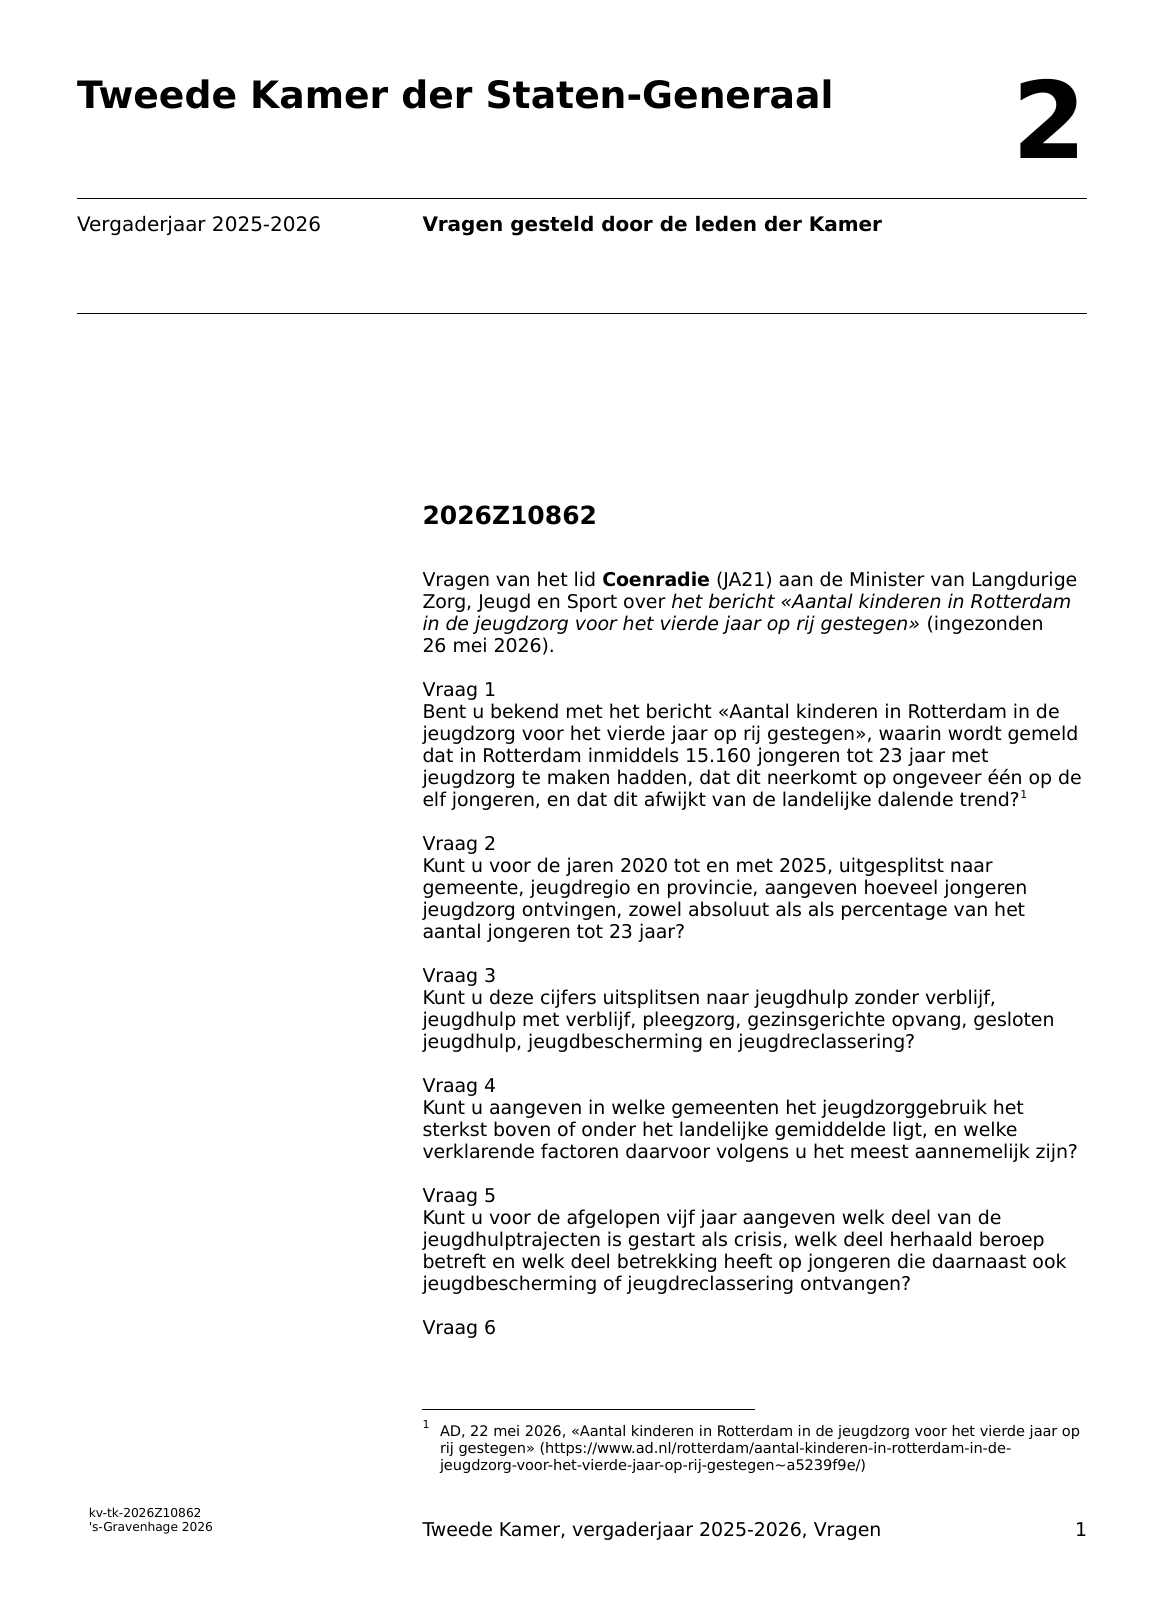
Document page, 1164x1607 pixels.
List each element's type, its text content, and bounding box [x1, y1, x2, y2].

text Vraag 4 [422, 1075, 1087, 1097]
text 's-Gravenhage 2026 [88, 1520, 323, 1534]
text Kunt u voor de afgelopen vijf jaar aangeven welk deel van de jeugdhulptrajecten is gestart als crisis, welk deel herhaald beroep betreft en welk deel betrekking heeft op jongeren die daarnaast ook jeugdbescherming of jeugdreclassering ontvangen? [422, 1207, 1087, 1295]
text Vraag 2 [422, 833, 1087, 855]
table_cell Vergaderjaar 2025-2026 [77, 199, 422, 313]
text Kunt u voor de jaren 2020 tot en met 2025, uitgesplitst naar gemeente, jeugdregio en provincie, aangeven hoeveel jongeren jeugdzorg ontvingen, zowel absoluut als als percentage van het aantal jongeren tot 23 jaar? [422, 855, 1087, 943]
text Kunt u deze cijfers uitsplitsen naar jeugdhulp zonder verblijf, jeugdhulp met verblijf, pleegzorg, gezinsgerichte opvang, gesloten jeugdhulp, jeugdbescherming en jeugdreclassering? [422, 987, 1087, 1053]
text Vraag 3 [422, 965, 1087, 987]
text Vragen van het lid Coenradie (JA21) aan de Minister van Langdurige Zorg, Jeugd en Sport over het bericht «Aantal kinderen in Rotterdam in de jeugdzorg voor het vierde jaar op rij gestegen» (ingezonden 26 mei 2026). [422, 569, 1087, 657]
table_cell Vragen gesteld door de leden der Kamer [422, 199, 1087, 313]
text Vraag 5 [422, 1185, 1087, 1207]
table_header Tweede Kamer der Staten-Generaal [77, 59, 886, 198]
text 2026Z10862 [422, 501, 1087, 531]
text Vraag 6 [422, 1317, 1087, 1339]
text kv-tk-2026Z10862 [88, 1506, 323, 1520]
text Vraag 1 [422, 679, 1087, 701]
table_header 2 [886, 59, 1087, 198]
text Bent u bekend met het bericht «Aantal kinderen in Rotterdam in de jeugdzorg voor het vierde jaar op rij gestegen», waarin wordt gemeld dat in Rotterdam inmiddels 15.160 jongeren tot 23 jaar met jeugdzorg te maken hadden, dat dit neerkomt op ongeveer één op de elf jongeren, en dat dit afwijkt van de landelijke dalende trend? [422, 701, 1087, 811]
text AD, 22 mei 2026, «Aantal kinderen in Rotterdam in de jeugdzorg voor het vierde jaar op rij gestegen» (https://www.ad.nl/rotterdam/aantal-kinderen-in-rotterdam-in-de-jeugdzorg-voor-het-vierde-jaar-op-rij-gestegen~a5239f9e/) [422, 1418, 1087, 1474]
text Kunt u aangeven in welke gemeenten het jeugdzorggebruik het sterkst boven of onder het landelijke gemiddelde ligt, en welke verklarende factoren daarvoor volgens u het meest aannemelijk zijn? [422, 1097, 1087, 1163]
